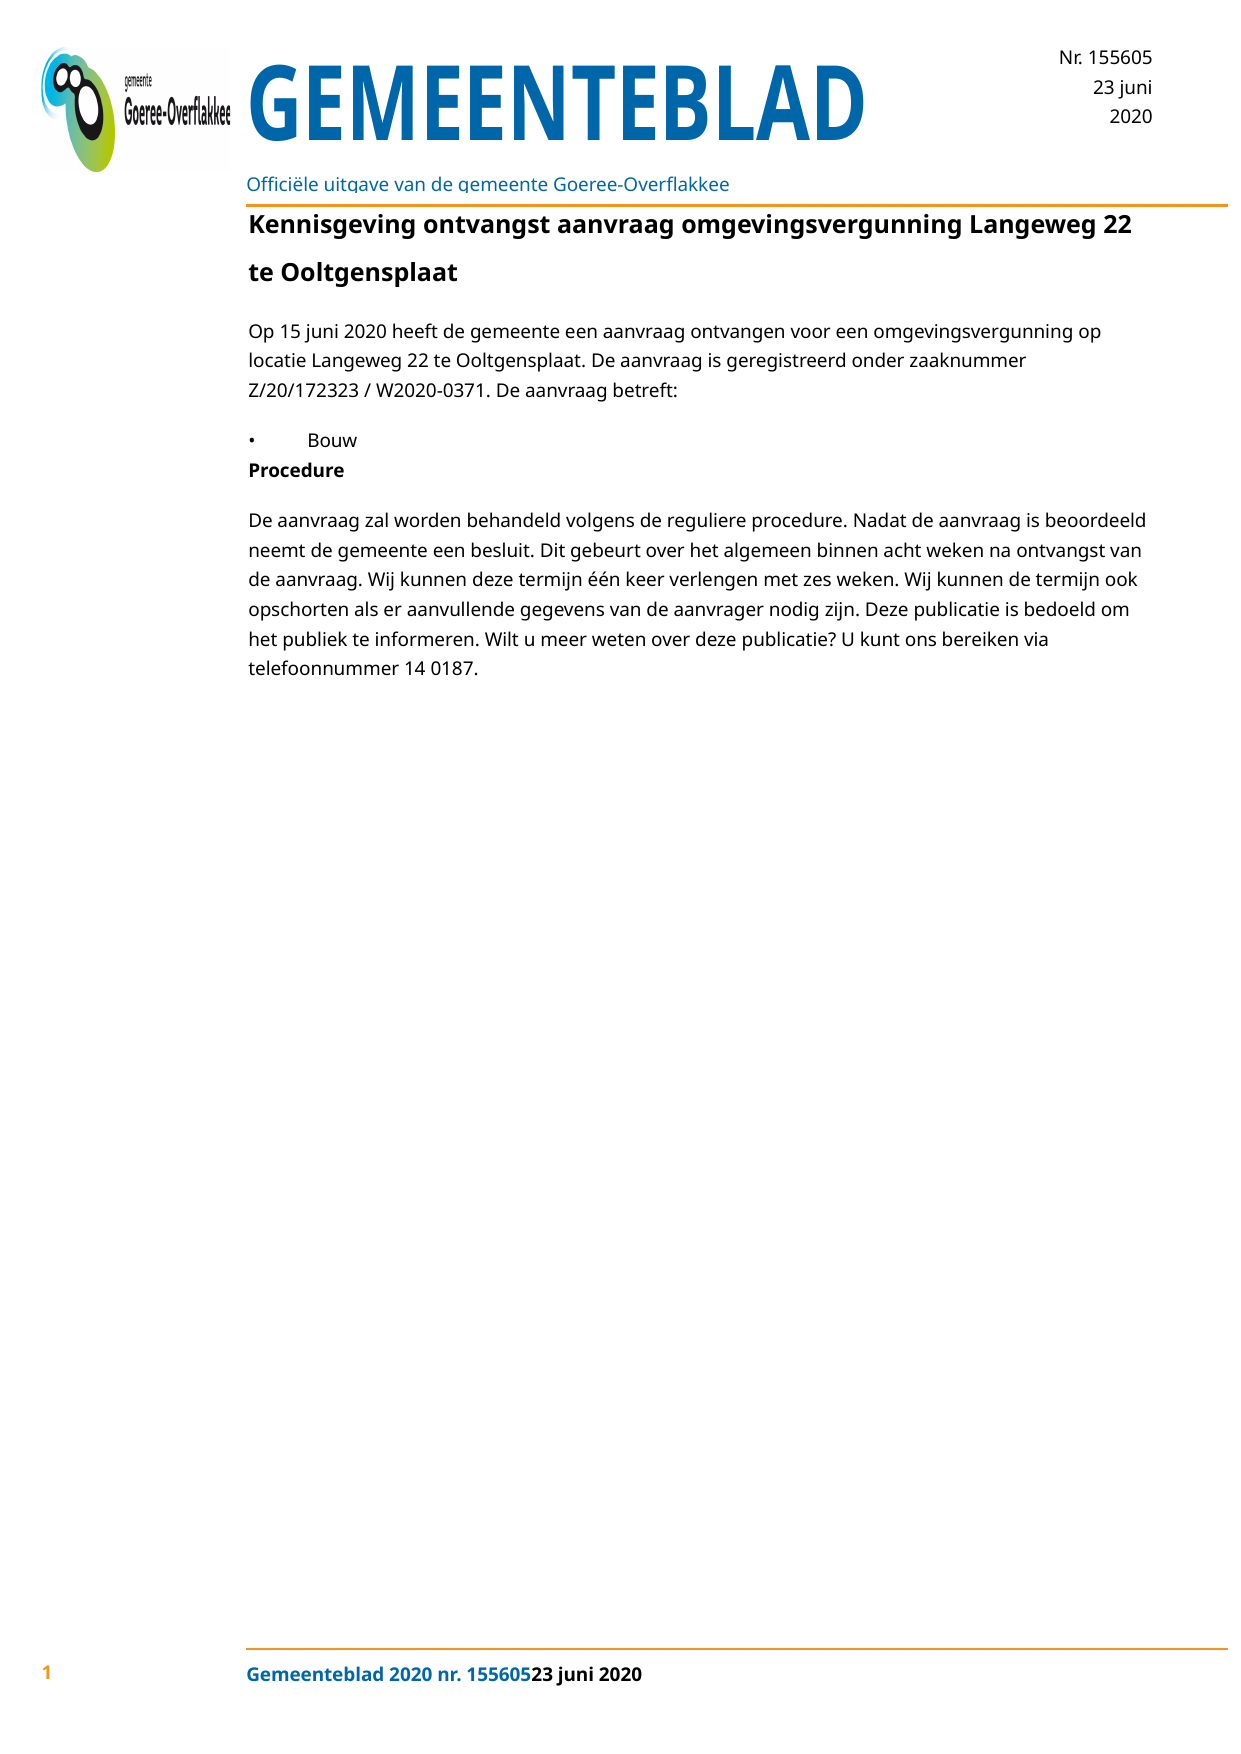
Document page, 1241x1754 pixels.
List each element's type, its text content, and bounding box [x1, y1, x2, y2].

list Bouw [248, 427, 1152, 453]
text De aanvraag zal worden behandeld volgens de reguliere procedure. Nadat de aanvraag is beoordeeld neemt de gemeente een besluit. Dit gebeurt over het algemeen binnen acht weken na ontvangst van de aanvraag. Wij kunnen deze termijn één keer verlengen met zes weken. Wij kunnen de termijn ook opschorten als er aanvullende gegevens van de aanvrager nodig zijn. Deze publicatie is bedoeld om het publiek te informeren. Wilt u meer weten over deze publicatie? U kunt ons bereiken via telefoonnummer 14 0187. [248, 507, 1152, 681]
text Kennisgeving ontvangst aanvraag omgevingsvergunning Langeweg 22 te Ooltgensplaat [248, 207, 1152, 288]
text Op 15 juni 2020 heeft de gemeente een aanvraag ontvangen voor een omgevingsvergunning op locatie Langeweg 22 te Ooltgensplaat. De aanvraag is geregistreerd onder zaaknummer Z/20/172323 / W2020-0371. De aanvraag betreft: [248, 318, 1152, 403]
picture [41, 47, 231, 172]
text Procedure [248, 457, 1152, 483]
